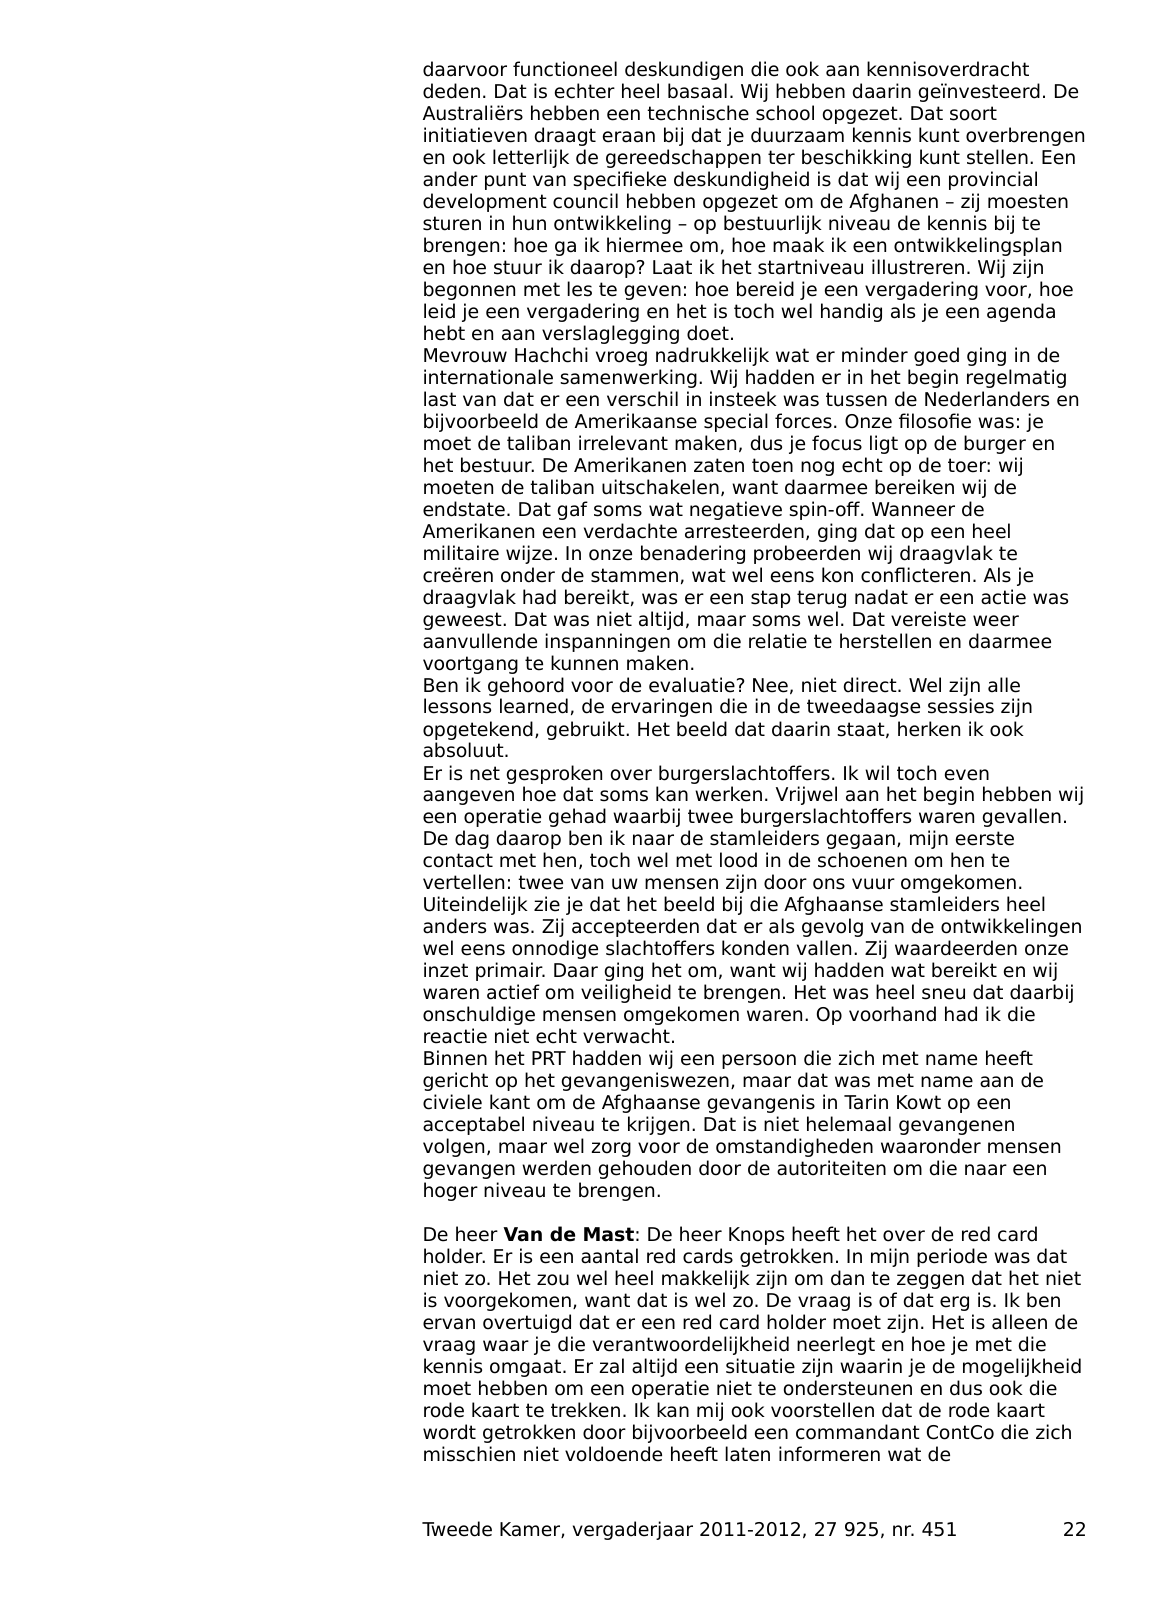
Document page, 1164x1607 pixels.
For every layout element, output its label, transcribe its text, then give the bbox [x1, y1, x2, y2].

text Binnen het PRT hadden wij een persoon die zich met name heeft gericht op het gevangeniswezen, maar dat was met name aan de civiele kant om de Afghaanse gevangenis in Tarin Kowt op een acceptabel niveau te krijgen. Dat is niet helemaal gevangenen volgen, maar wel zorg voor de omstandigheden waaronder mensen gevangen werden gehouden door de autoriteiten om die naar een hoger niveau te brengen. [422, 1048, 1087, 1202]
text Er is net gesproken over burgerslachtoffers. Ik wil toch even aangeven hoe dat soms kan werken. Vrijwel aan het begin hebben wij een operatie gehad waarbij twee burgerslachtoffers waren gevallen. De dag daarop ben ik naar de stamleiders gegaan, mijn eerste contact met hen, toch wel met lood in de schoenen om hen te vertellen: twee van uw mensen zijn door ons vuur omgekomen. Uiteindelijk zie je dat het beeld bij die Afghaanse stamleiders heel anders was. Zij accepteerden dat er als gevolg van de ontwikkelingen wel eens onnodige slachtoffers konden vallen. Zij waardeerden onze inzet primair. Daar ging het om, want wij hadden wat bereikt en wij waren actief om veiligheid te brengen. Het was heel sneu dat daarbij onschuldige mensen omgekomen waren. Op voorhand had ik die reactie niet echt verwacht. [422, 762, 1087, 1048]
text daarvoor functioneel deskundigen die ook aan kennisoverdracht deden. Dat is echter heel basaal. Wij hebben daarin geïnvesteerd. De Australiërs hebben een technische school opgezet. Dat soort initiatieven draagt eraan bij dat je duurzaam kennis kunt overbrengen en ook letterlijk de gereedschappen ter beschikking kunt stellen. Een ander punt van specifieke deskundigheid is dat wij een provincial development council hebben opgezet om de Afghanen – zij moesten sturen in hun ontwikkeling – op bestuurlijk niveau de kennis bij te brengen: hoe ga ik hiermee om, hoe maak ik een ontwikkelingsplan en hoe stuur ik daarop? Laat ik het startniveau illustreren. Wij zijn begonnen met les te geven: hoe bereid je een vergadering voor, hoe leid je een vergadering en het is toch wel handig als je een agenda hebt en aan verslaglegging doet. [422, 59, 1087, 345]
text Ben ik gehoord voor de evaluatie? Nee, niet direct. Wel zijn alle lessons learned, de ervaringen die in de tweedaagse sessies zijn opgetekend, gebruikt. Het beeld dat daarin staat, herken ik ook absoluut. [422, 674, 1087, 762]
text De heer Van de Mast: De heer Knops heeft het over de red card holder. Er is een aantal red cards getrokken. In mijn periode was dat niet zo. Het zou wel heel makkelijk zijn om dan te zeggen dat het niet is voorgekomen, want dat is wel zo. De vraag is of dat erg is. Ik ben ervan overtuigd dat er een red card holder moet zijn. Het is alleen de vraag waar je die verantwoordelijkheid neerlegt en hoe je met die kennis omgaat. Er zal altijd een situatie zijn waarin je de mogelijkheid moet hebben om een operatie niet te ondersteunen en dus ook die rode kaart te trekken. Ik kan mij ook voorstellen dat de rode kaart wordt getrokken door bijvoorbeeld een commandant ContCo die zich misschien niet voldoende heeft laten informeren wat de [422, 1224, 1087, 1466]
text Mevrouw Hachchi vroeg nadrukkelijk wat er minder goed ging in de internationale samenwerking. Wij hadden er in het begin regelmatig last van dat er een verschil in insteek was tussen de Nederlanders en bijvoorbeeld de Amerikaanse special forces. Onze filosofie was: je moet de taliban irrelevant maken, dus je focus ligt op de burger en het bestuur. De Amerikanen zaten toen nog echt op de toer: wij moeten de taliban uitschakelen, want daarmee bereiken wij de endstate. Dat gaf soms wat negatieve spin-off. Wanneer de Amerikanen een verdachte arresteerden, ging dat op een heel militaire wijze. In onze benadering probeerden wij draagvlak te creëren onder de stammen, wat wel eens kon conflicteren. Als je draagvlak had bereikt, was er een stap terug nadat er een actie was geweest. Dat was niet altijd, maar soms wel. Dat vereiste weer aanvullende inspanningen om die relatie te herstellen en daarmee voortgang te kunnen maken. [422, 345, 1087, 674]
